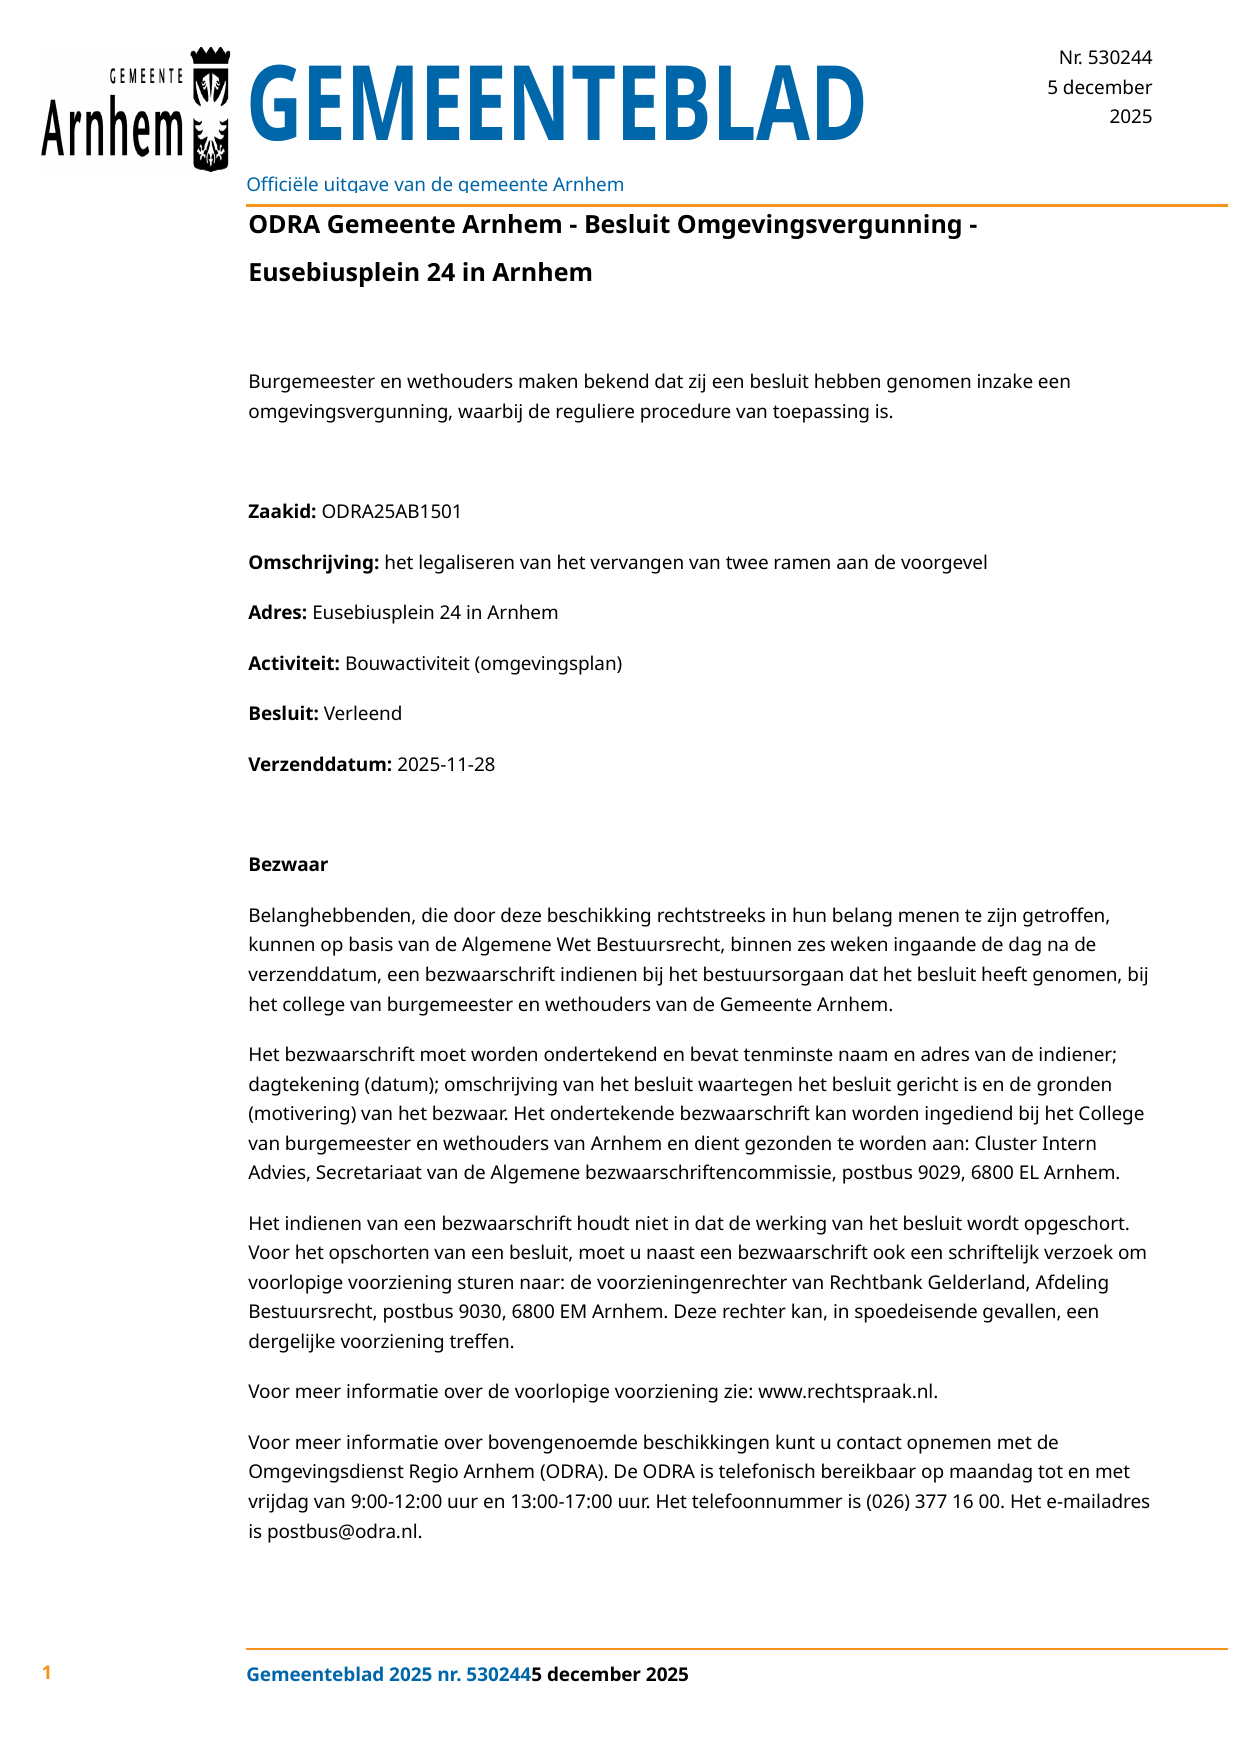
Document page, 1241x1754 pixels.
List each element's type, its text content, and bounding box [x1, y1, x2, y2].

picture [41, 47, 231, 172]
text Het indienen van een bezwaarschrift houdt niet in dat de werking van het besluit wordt opgeschort. Voor het opschorten van een besluit, moet u naast een bezwaarschrift ook een schriftelijk verzoek om voorlopige voorziening sturen naar: de voorzieningenrechter van Rechtbank Gelderland, Afdeling Bestuursrecht, postbus 9030, 6800 EM Arnhem. Deze rechter kan, in spoedeisende gevallen, een dergelijke voorziening treffen. [248, 1210, 1152, 1354]
text Bezwaar [248, 852, 1152, 877]
text Voor meer informatie over de voorlopige voorziening zie: www.rechtspraak.nl. [248, 1379, 1152, 1404]
text Besluit: Verleend [248, 700, 1152, 726]
text Adres: Eusebiusplein 24 in Arnhem [248, 599, 1152, 625]
text Voor meer informatie over bovengenoemde beschikkingen kunt u contact opnemen met de Omgevingsdienst Regio Arnhem (ODRA). De ODRA is telefonisch bereikbaar op maandag tot en met vrijdag van 9:00-12:00 uur en 13:00-17:00 uur. Het telefoonnummer is (026) 377 16 00. Het e-mailadres is postbus@odra.nl. [248, 1429, 1152, 1544]
text ODRA Gemeente Arnhem - Besluit Omgevingsvergunning - Eusebiusplein 24 in Arnhem [248, 207, 1152, 288]
text Het bezwaarschrift moet worden ondertekend en bevat tenminste naam en adres van de indiener; dagtekening (datum); omschrijving van het besluit waartegen het besluit gericht is en de gronden (motivering) van het bezwaar. Het ondertekende bezwaarschrift kan worden ingediend bij het College van burgemeester en wethouders van Arnhem en dient gezonden te worden aan: Cluster Intern Advies, Secretariaat van de Algemene bezwaarschriftencommissie, postbus 9029, 6800 EL Arnhem. [248, 1041, 1152, 1185]
text Belanghebbenden, die door deze beschikking rechtstreeks in hun belang menen te zijn getroffen, kunnen op basis van de Algemene Wet Bestuursrecht, binnen zes weken ingaande de dag na de verzenddatum, een bezwaarschrift indienen bij het bestuursorgaan dat het besluit heeft genomen, bij het college van burgemeester en wethouders van de Gemeente Arnhem. [248, 902, 1152, 1017]
text Verzenddatum: 2025-11-28 [248, 751, 1152, 777]
text Omschrijving: het legaliseren van het vervangen van twee ramen aan de voorgevel [248, 549, 1152, 575]
text Activiteit: Bouwactiviteit (omgevingsplan) [248, 650, 1152, 676]
text Burgemeester en wethouders maken bekend dat zij een besluit hebben genomen inzake een omgevingsvergunning, waarbij de reguliere procedure van toepassing is. [248, 368, 1152, 424]
text Zaakid: ODRA25AB1501 [248, 499, 1152, 524]
